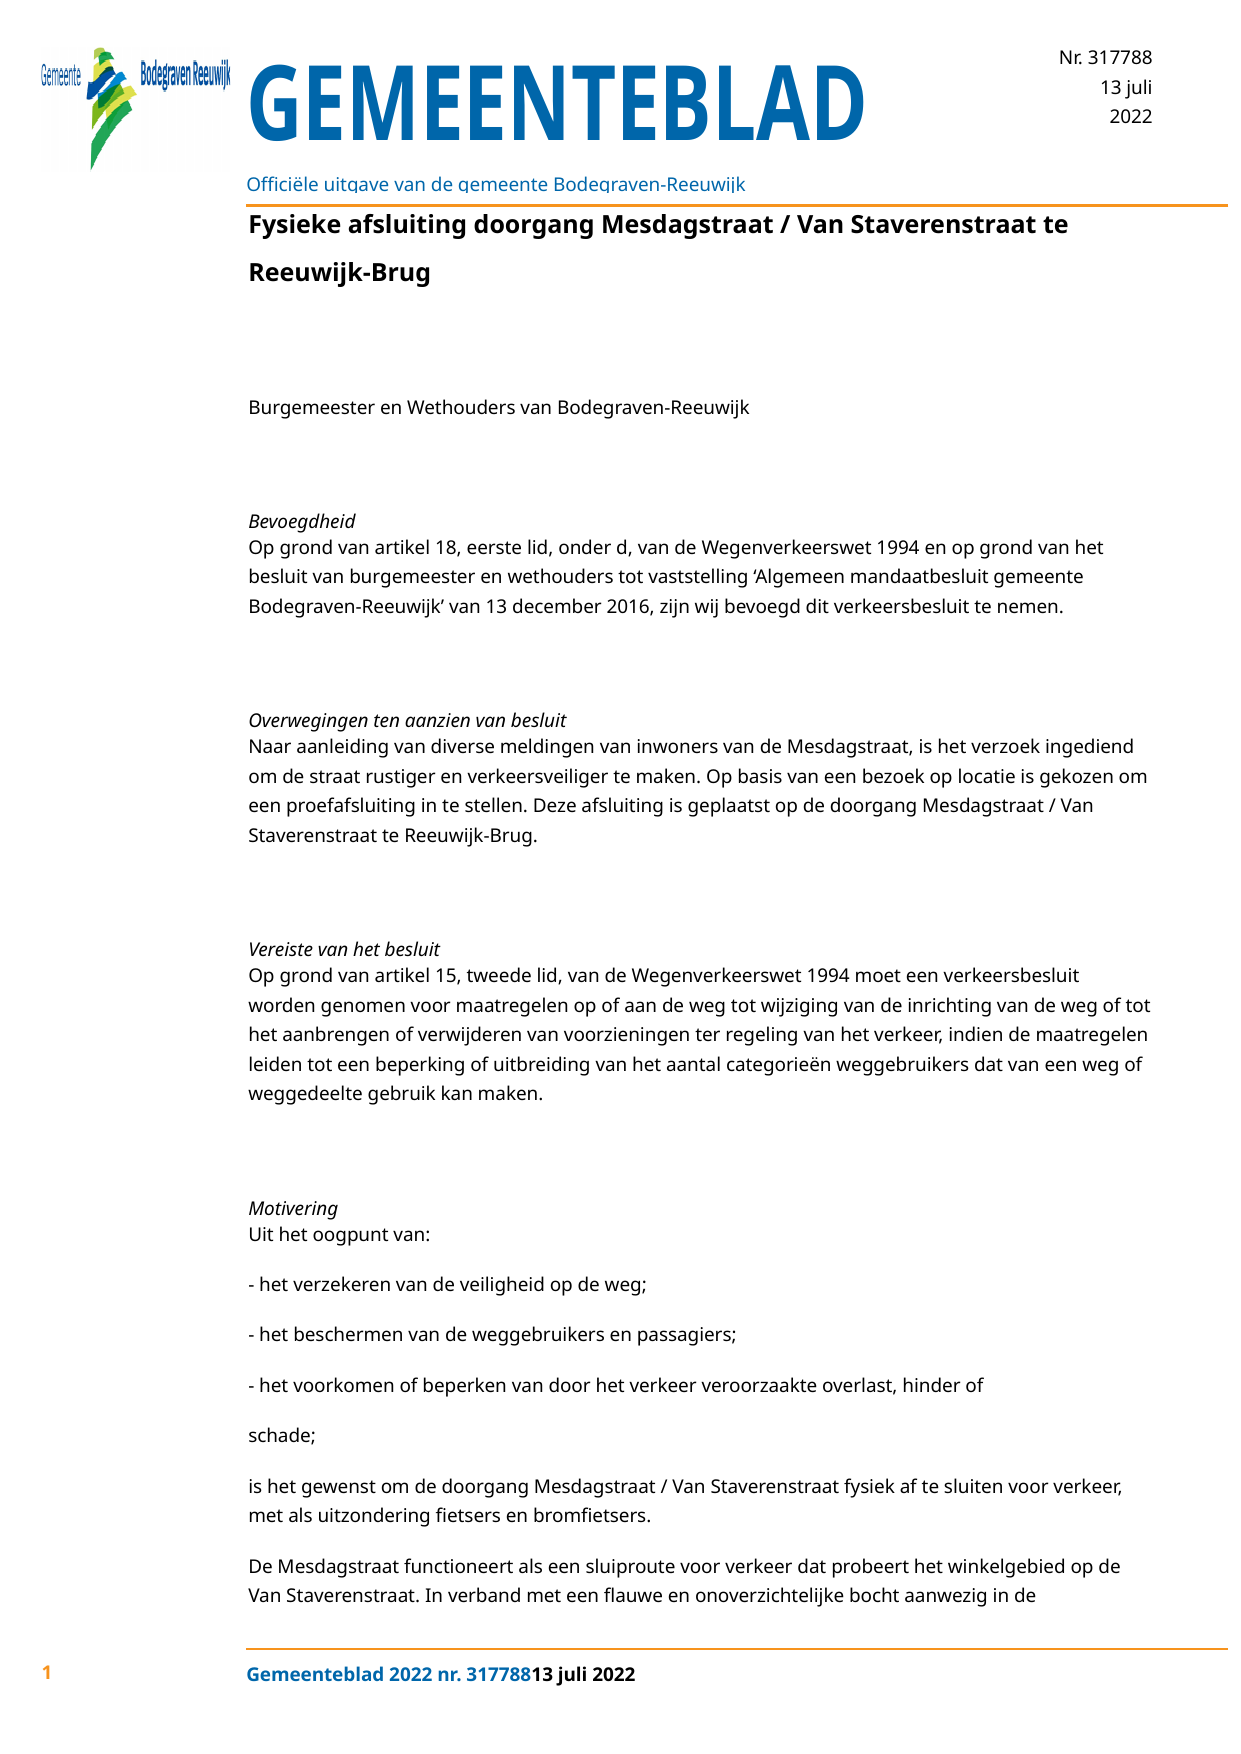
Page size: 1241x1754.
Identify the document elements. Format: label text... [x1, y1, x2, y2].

text Bevoegdheid [248, 508, 1152, 534]
text Motivering [248, 1195, 1152, 1221]
picture [41, 47, 231, 172]
text Overwegingen ten aanzien van besluit [248, 708, 1152, 733]
text Burgemeester en Wethouders van Bodegraven-Reeuwijk [248, 394, 1152, 420]
text - het verzekeren van de veiligheid op de weg; [248, 1271, 1152, 1297]
text Op grond van artikel 18, eerste lid, onder d, van de Wegenverkeerswet 1994 en op grond van het besluit van burgemeester en wethouders tot vaststelling ‘Algemeen mandaatbesluit gemeente Bodegraven-Reeuwijk’ van 13 december 2016, zijn wij bevoegd dit verkeersbesluit te nemen. [248, 534, 1152, 619]
text schade; [248, 1422, 1152, 1448]
text Fysieke afsluiting doorgang Mesdagstraat / Van Staverenstraat te Reeuwijk-Brug [248, 207, 1152, 288]
text is het gewenst om de doorgang Mesdagstraat / Van Staverenstraat fysiek af te sluiten voor verkeer, met als uitzondering fietsers en bromfietsers. [248, 1473, 1152, 1528]
text De Mesdagstraat functioneert als een sluiproute voor verkeer dat probeert het winkelgebied op de Van Staverenstraat. In verband met een flauwe en onoverzichtelijke bocht aanwezig in de [248, 1553, 1152, 1608]
text Op grond van artikel 15, tweede lid, van de Wegenverkeerswet 1994 moet een verkeersbesluit worden genomen voor maatregelen op of aan de weg tot wijziging van de inrichting van de weg of tot het aanbrengen of verwijderen van voorzieningen ter regeling van het verkeer, indien de maatregelen leiden tot een beperking of uitbreiding van het aantal categorieën weggebruikers dat van een weg of weggedeelte gebruik kan maken. [248, 962, 1152, 1106]
text Uit het oogpunt van: [248, 1221, 1152, 1246]
text - het voorkomen of beperken van door het verkeer veroorzaakte overlast, hinder of [248, 1372, 1152, 1398]
text Vereiste van het besluit [248, 937, 1152, 962]
text - het beschermen van de weggebruikers en passagiers; [248, 1322, 1152, 1347]
text Naar aanleiding van diverse meldingen van inwoners van de Mesdagstraat, is het verzoek ingediend om de straat rustiger en verkeersveiliger te maken. Op basis van een bezoek op locatie is gekozen om een proefafsluiting in te stellen. Deze afsluiting is geplaatst op de doorgang Mesdagstraat / Van Staverenstraat te Reeuwijk-Brug. [248, 733, 1152, 848]
